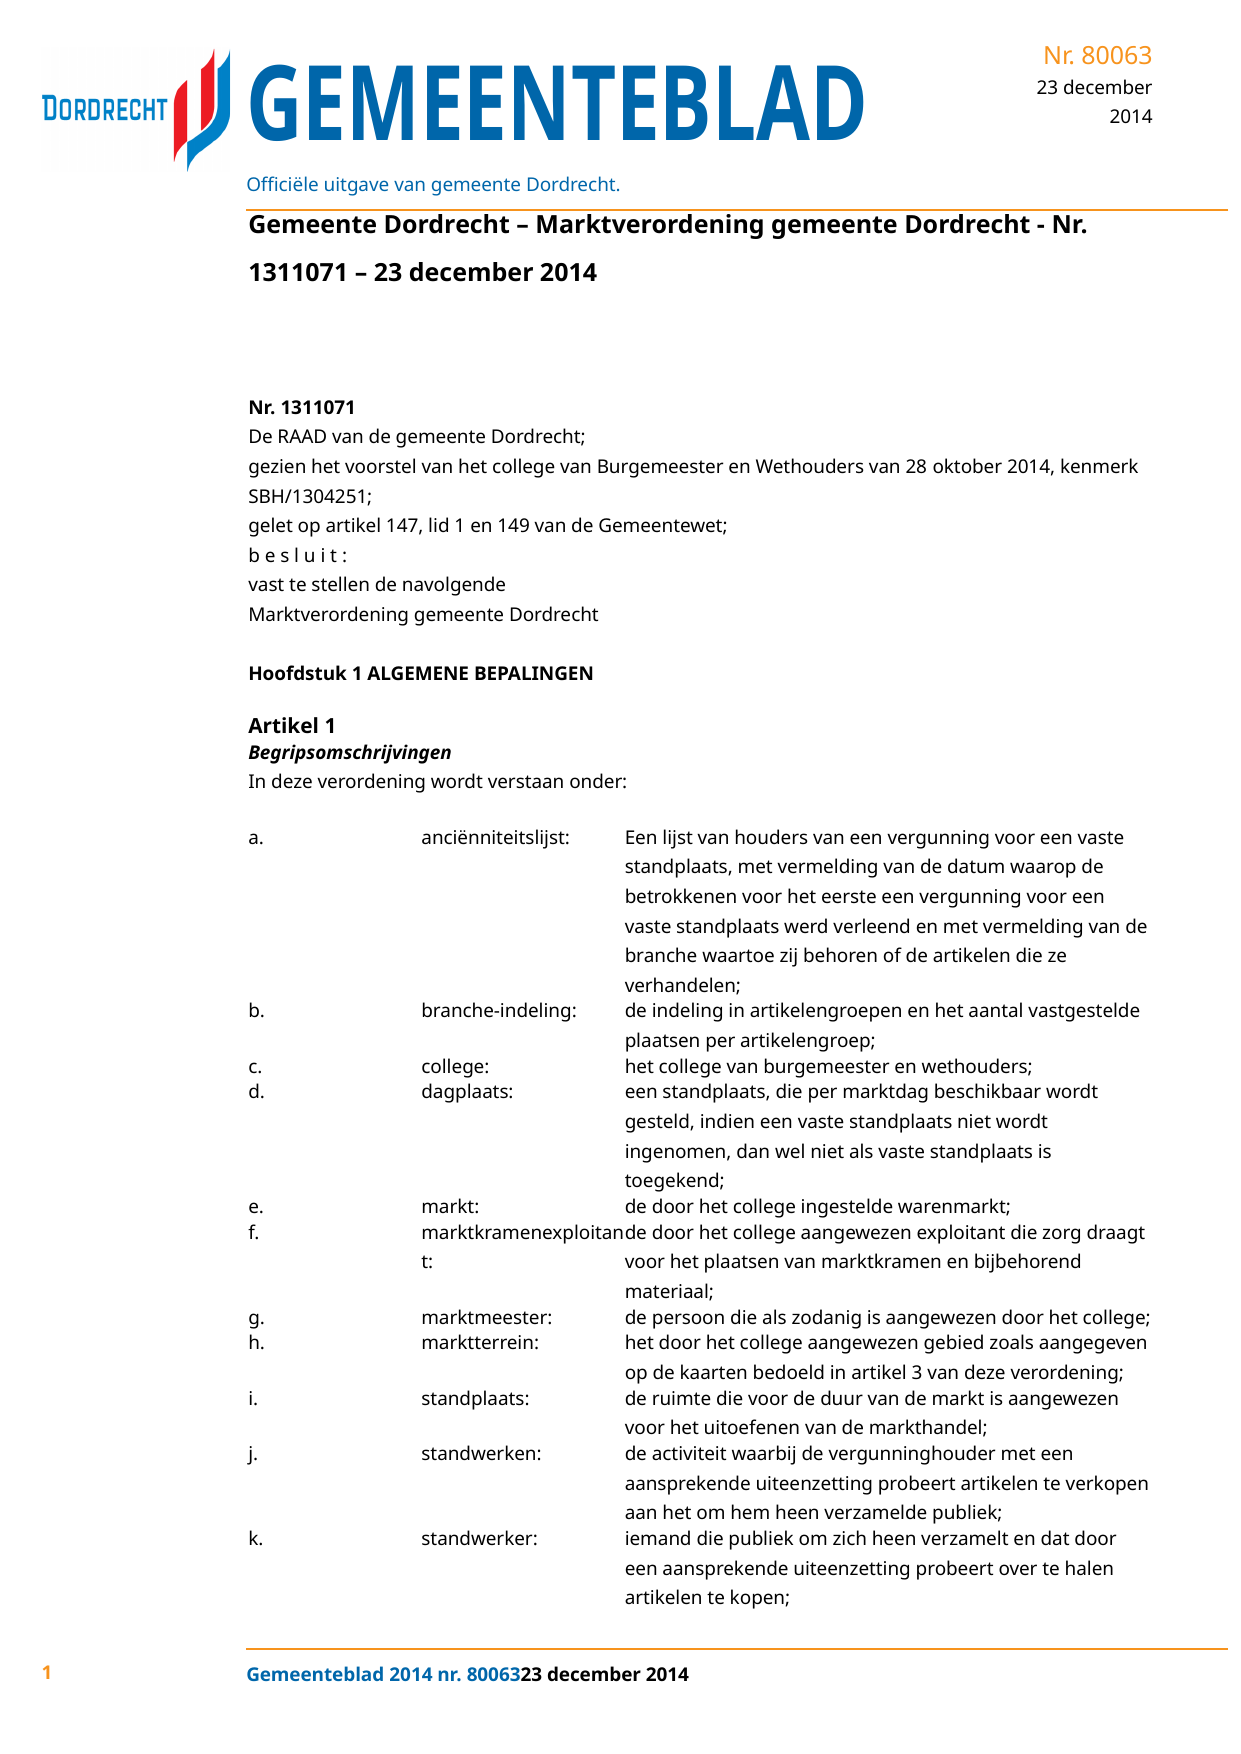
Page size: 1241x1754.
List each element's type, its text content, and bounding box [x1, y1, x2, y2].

text gelet op artikel 147, lid 1 en 149 van de Gemeentewet; [248, 512, 1152, 538]
text b e s l u i t : [248, 542, 1152, 568]
table_cell i. [248, 1385, 421, 1440]
table_cell marktterrein: [421, 1330, 624, 1385]
table_cell d. [248, 1079, 421, 1193]
text In deze verordening wordt verstaan onder: [248, 769, 1152, 794]
text Artikel 1 [248, 711, 1152, 739]
table_cell dagplaats: [421, 1079, 624, 1193]
text De RAAD van de gemeente Dordrecht; [248, 424, 1152, 449]
table_cell de activiteit waarbij de vergunninghouder met een aansprekende uiteenzetting probeert artikelen te verkopen aan het om hem heen verzamelde publiek; [625, 1440, 1152, 1525]
text gezien het voorstel van het college van Burgemeester en Wethouders van 28 oktober 2014, kenmerk SBH/1304251; [248, 453, 1152, 508]
table_cell h. [248, 1330, 421, 1385]
table_cell standwerken: [421, 1440, 624, 1525]
table_cell standplaats: [421, 1385, 624, 1440]
table_cell college: [421, 1053, 624, 1079]
text Nr. 1311071 [248, 394, 1152, 420]
table_cell branche-indeling: [421, 998, 624, 1053]
table_cell standwerker: [421, 1525, 624, 1610]
table_header anciënniteitslijst: [421, 824, 624, 998]
text vast te stellen de navolgende [248, 572, 1152, 597]
table_cell marktmeester: [421, 1304, 624, 1329]
table_cell f. [248, 1219, 421, 1304]
table_cell het college van burgemeester en wethouders; [625, 1053, 1152, 1079]
table_cell het door het college aangewezen gebied zoals aangegeven op de kaarten bedoeld in artikel 3 van deze verordening; [625, 1330, 1152, 1385]
table_cell j. [248, 1440, 421, 1525]
table_cell marktkramenexploitant: [421, 1219, 624, 1304]
table_cell een standplaats, die per marktdag beschikbaar wordt gesteld, indien een vaste standplaats niet wordt ingenomen, dan wel niet als vaste standplaats is toegekend; [625, 1079, 1152, 1193]
table_cell de indeling in artikelengroepen en het aantal vastgestelde plaatsen per artikelengroep; [625, 998, 1152, 1053]
text Marktverordening gemeente Dordrecht [248, 601, 1152, 627]
table_cell iemand die publiek om zich heen verzamelt en dat door een aansprekende uiteenzetting probeert over te halen artikelen te kopen; [625, 1525, 1152, 1610]
table_cell g. [248, 1304, 421, 1329]
table_cell de ruimte die voor de duur van de markt is aangewezen voor het uitoefenen van de markthandel; [625, 1385, 1152, 1440]
table_cell b. [248, 998, 421, 1053]
table_cell e. [248, 1193, 421, 1219]
table_cell de door het college aangewezen exploitant die zorg draagt voor het plaatsen van marktkramen en bijbehorend materiaal; [625, 1219, 1152, 1304]
table_header a. [248, 824, 421, 998]
text Hoofdstuk 1 ALGEMENE BEPALINGEN [248, 660, 1152, 686]
table_header Een lijst van houders van een vergunning voor een vaste standplaats, met vermelding van de datum waarop de betrokkenen voor het eerste een vergunning voor een vaste standplaats werd verleend en met vermelding van de branche waartoe zij behoren of de artikelen die ze verhandelen; [625, 824, 1152, 998]
table_cell k. [248, 1525, 421, 1610]
table_cell de persoon die als zodanig is aangewezen door het college; [625, 1304, 1152, 1329]
text Gemeente Dordrecht – Marktverordening gemeente Dordrecht - Nr. 1311071 – 23 december 2014 [248, 211, 1152, 288]
picture [41, 47, 231, 172]
table_cell de door het college ingestelde warenmarkt; [625, 1193, 1152, 1219]
text Begripsomschrijvingen [248, 739, 1152, 765]
table_cell c. [248, 1053, 421, 1079]
table_cell markt: [421, 1193, 624, 1219]
